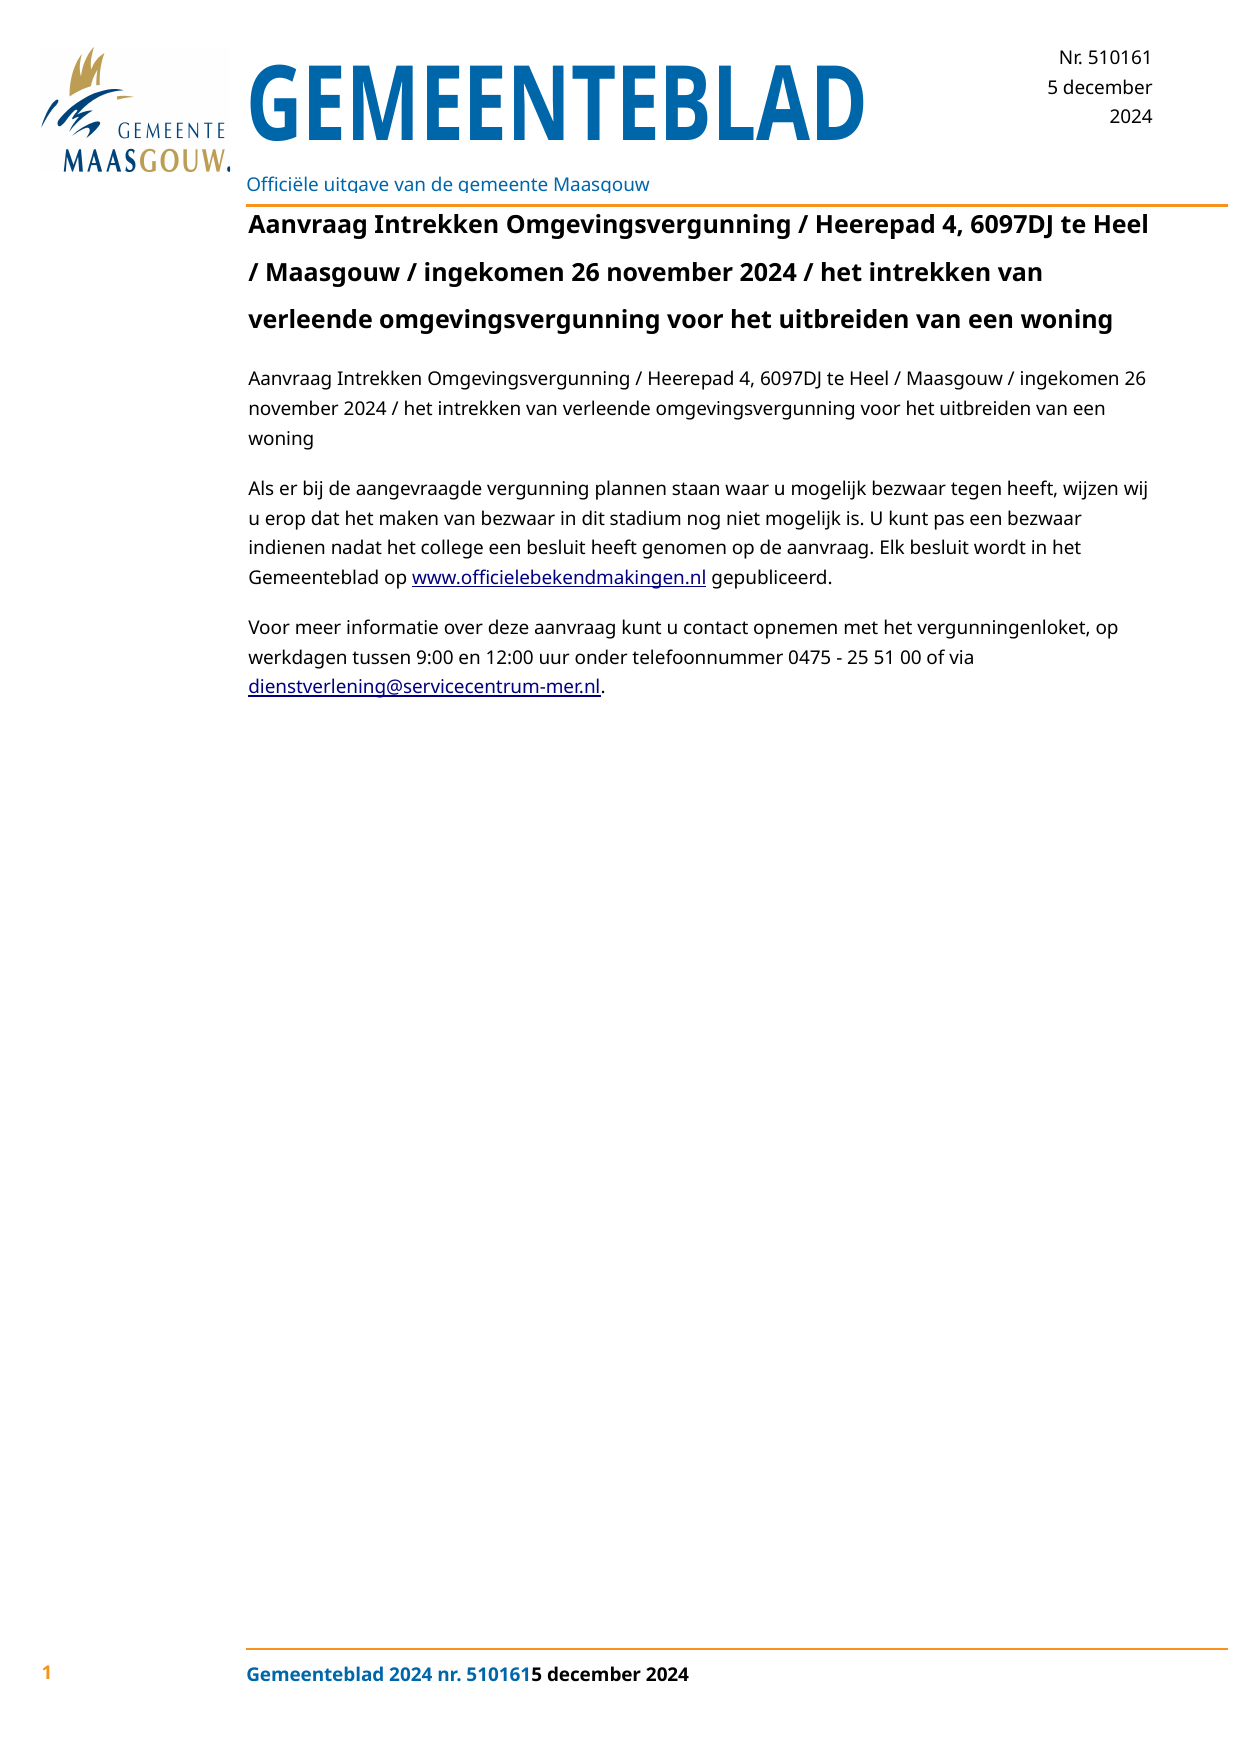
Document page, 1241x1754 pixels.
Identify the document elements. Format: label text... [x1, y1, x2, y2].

picture [41, 47, 231, 172]
text Voor meer informatie over deze aanvraag kunt u contact opnemen met het vergunningenloket, op werkdagen tussen 9:00 en 12:00 uur onder telefoonnummer 0475 - 25 51 00 of via dienstverlening@servicecentrum-mer.nl. [248, 614, 1152, 699]
text Aanvraag Intrekken Omgevingsvergunning / Heerepad 4, 6097DJ te Heel / Maasgouw / ingekomen 26 november 2024 / het intrekken van verleende omgevingsvergunning voor het uitbreiden van een woning [248, 366, 1152, 450]
text Als er bij de aangevraagde vergunning plannen staan waar u mogelijk bezwaar tegen heeft, wijzen wij u erop dat het maken van bezwaar in dit stadium nog niet mogelijk is. U kunt pas een bezwaar indienen nadat het college een besluit heeft genomen op de aanvraag. Elk besluit wordt in het Gemeenteblad op www.officielebekendmakingen.nl gepubliceerd. [248, 475, 1152, 589]
text Aanvraag Intrekken Omgevingsvergunning / Heerepad 4, 6097DJ te Heel / Maasgouw / ingekomen 26 november 2024 / het intrekken van verleende omgevingsvergunning voor het uitbreiden van een woning [248, 207, 1152, 336]
